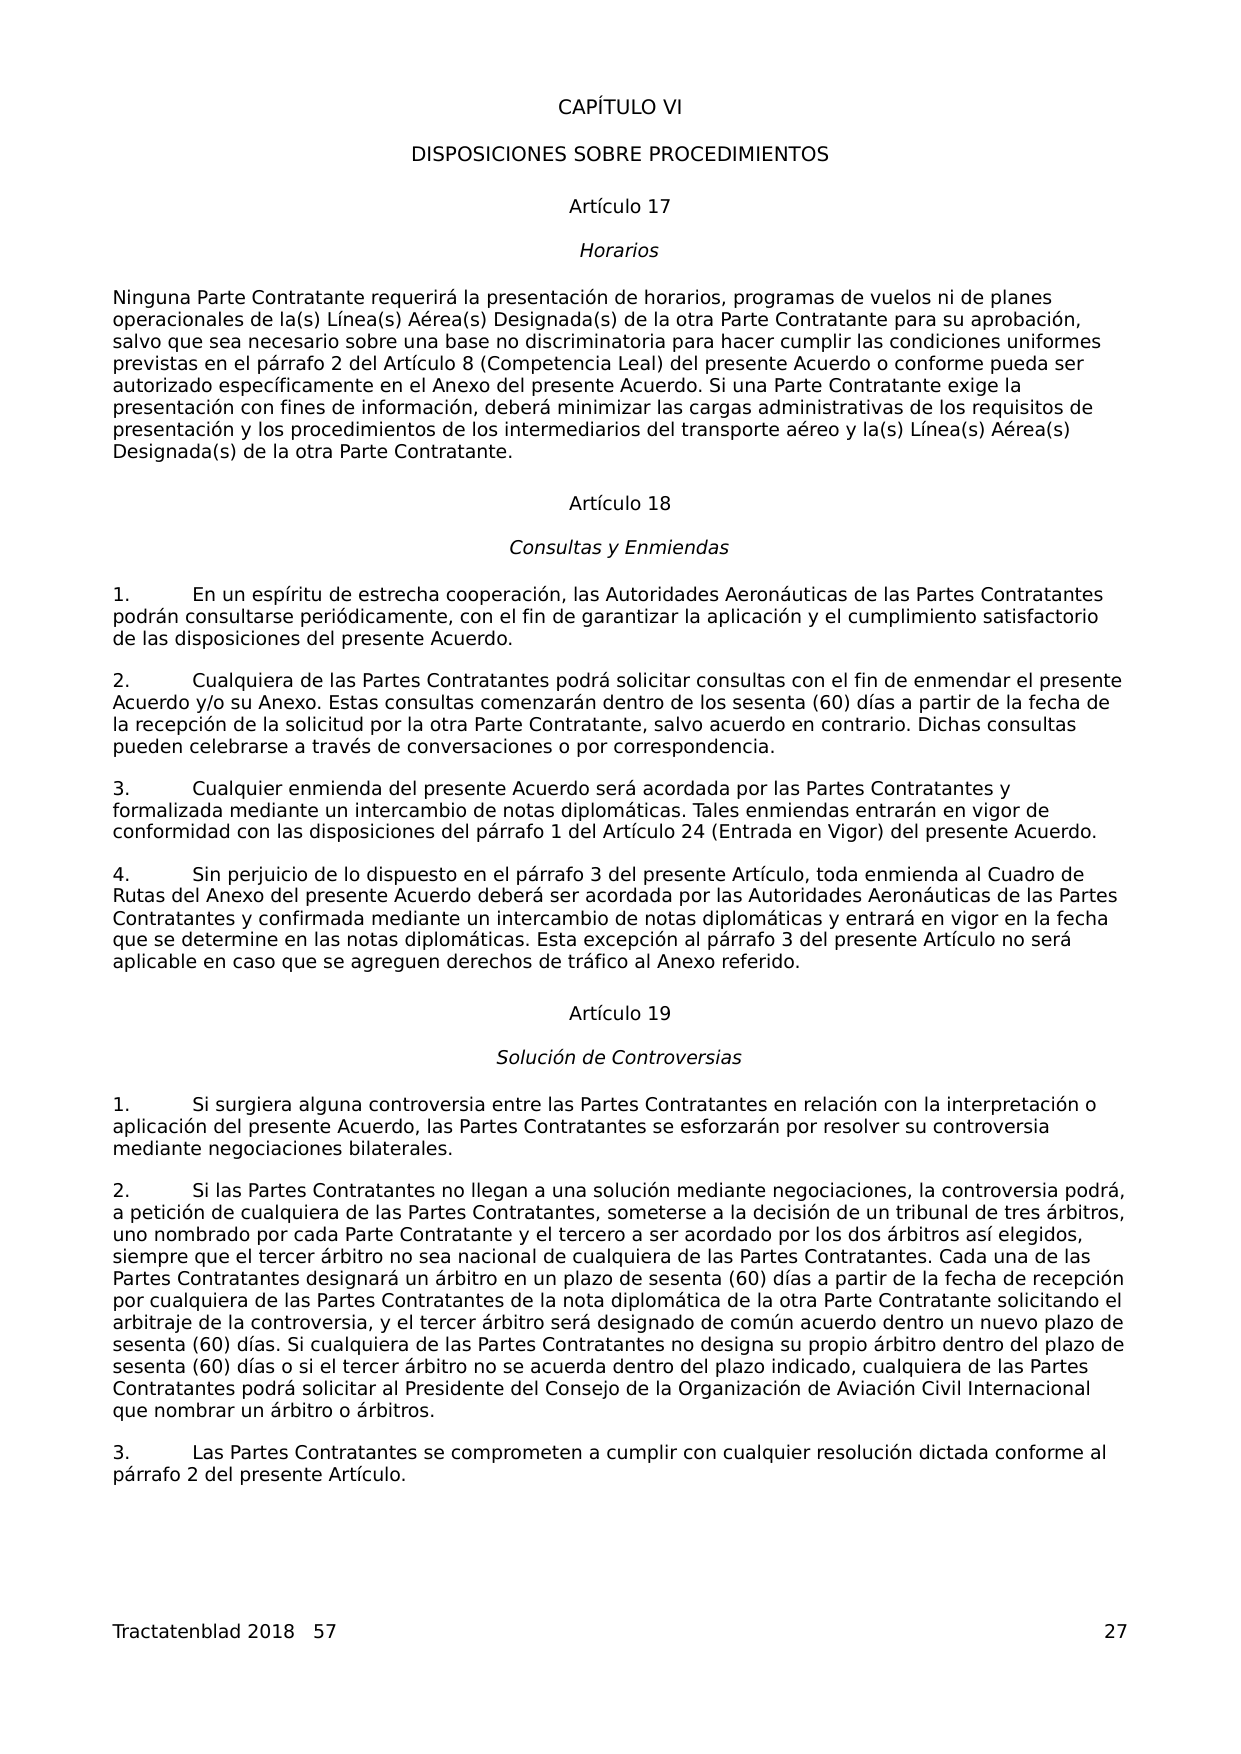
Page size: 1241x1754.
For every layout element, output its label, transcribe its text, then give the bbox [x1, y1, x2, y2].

text 2. Cualquiera de las Partes Contratantes podrá solicitar consultas con el fin de enmendar el presente Acuerdo y/o su Anexo. Estas consultas comenzarán dentro de los sesenta (60) días a partir de la fecha de la recepción de la solicitud por la otra Parte Contratante, salvo acuerdo en contrario. Dichas consultas pueden celebrarse a través de conversaciones o por correspondencia. [112, 669, 1128, 757]
text 3. Las Partes Contratantes se comprometen a cumplir con cualquier resolución dictada conforme al párrafo 2 del presente Artículo. [112, 1442, 1128, 1486]
text Ninguna Parte Contratante requerirá la presentación de horarios, programas de vuelos ni de planes operacionales de la(s) Línea(s) Aérea(s) Designada(s) de la otra Parte Contratante para su aprobación, salvo que sea necesario sobre una base no discriminatoria para hacer cumplir las condiciones uniformes previstas en el párrafo 2 del Artículo 8 (Competencia Leal) del presente Acuerdo o conforme pueda ser autorizado específicamente en el Anexo del presente Acuerdo. Si una Parte Contratante exige la presentación con fines de información, deberá minimizar las cargas administrativas de los requisitos de presentación y los procedimientos de los intermediarios del transporte aéreo y la(s) Línea(s) Aérea(s) Designada(s) de la otra Parte Contratante. [112, 287, 1128, 463]
subtitle Artículo 19 Solución de Controversias [112, 1003, 1128, 1069]
text 3. Cualquier enmienda del presente Acuerdo será acordada por las Partes Contratantes y formalizada mediante un intercambio de notas diplomáticas. Tales enmiendas entrarán en vigor de conformidad con las disposiciones del párrafo 1 del Artículo 24 (Entrada en Vigor) del presente Acuerdo. [112, 777, 1128, 843]
text 1. Si surgiera alguna controversia entre las Partes Contratantes en relación con la interpretación o aplicación del presente Acuerdo, las Partes Contratantes se esforzarán por resolver su controversia mediante negociaciones bilaterales. [112, 1094, 1128, 1160]
subtitle Artículo 17 Horarios [112, 196, 1128, 262]
text 2. Si las Partes Contratantes no llegan a una solución mediante negociaciones, la controversia podrá, a petición de cualquiera de las Partes Contratantes, someterse a la decisión de un tribunal de tres árbitros, uno nombrado por cada Parte Contratante y el tercero a ser acordado por los dos árbitros así elegidos, siempre que el tercer árbitro no sea nacional de cualquiera de las Partes Contratantes. Cada una de las Partes Contratantes designará un árbitro en un plazo de sesenta (60) días a partir de la fecha de recepción por cualquiera de las Partes Contratantes de la nota diplomática de la otra Parte Contratante solicitando el arbitraje de la controversia, y el tercer árbitro será designado de común acuerdo dentro un nuevo plazo de sesenta (60) días. Si cualquiera de las Partes Contratantes no designa su propio árbitro dentro del plazo de sesenta (60) días o si el tercer árbitro no se acuerda dentro del plazo indicado, cualquiera de las Partes Contratantes podrá solicitar al Presidente del Consejo de la Organización de Aviación Civil Internacional que nombrar un árbitro o árbitros. [112, 1180, 1128, 1422]
subtitle CAPÍTULO VI DISPOSICIONES SOBRE PROCEDIMIENTOS [112, 96, 1128, 166]
subtitle Artículo 18 Consultas y Enmiendas [112, 493, 1128, 559]
text 1. En un espíritu de estrecha cooperación, las Autoridades Aeronáuticas de las Partes Contratantes podrán consultarse periódicamente, con el fin de garantizar la aplicación y el cumplimiento satisfactorio de las disposiciones del presente Acuerdo. [112, 584, 1128, 649]
text 4. Sin perjuicio de lo dispuesto en el párrafo 3 del presente Artículo, toda enmienda al Cuadro de Rutas del Anexo del presente Acuerdo deberá ser acordada por las Autoridades Aeronáuticas de las Partes Contratantes y confirmada mediante un intercambio de notas diplomáticas y entrará en vigor en la fecha que se determine en las notas diplomáticas. Esta excepción al párrafo 3 del presente Artículo no será aplicable en caso que se agreguen derechos de tráfico al Anexo referido. [112, 863, 1128, 973]
